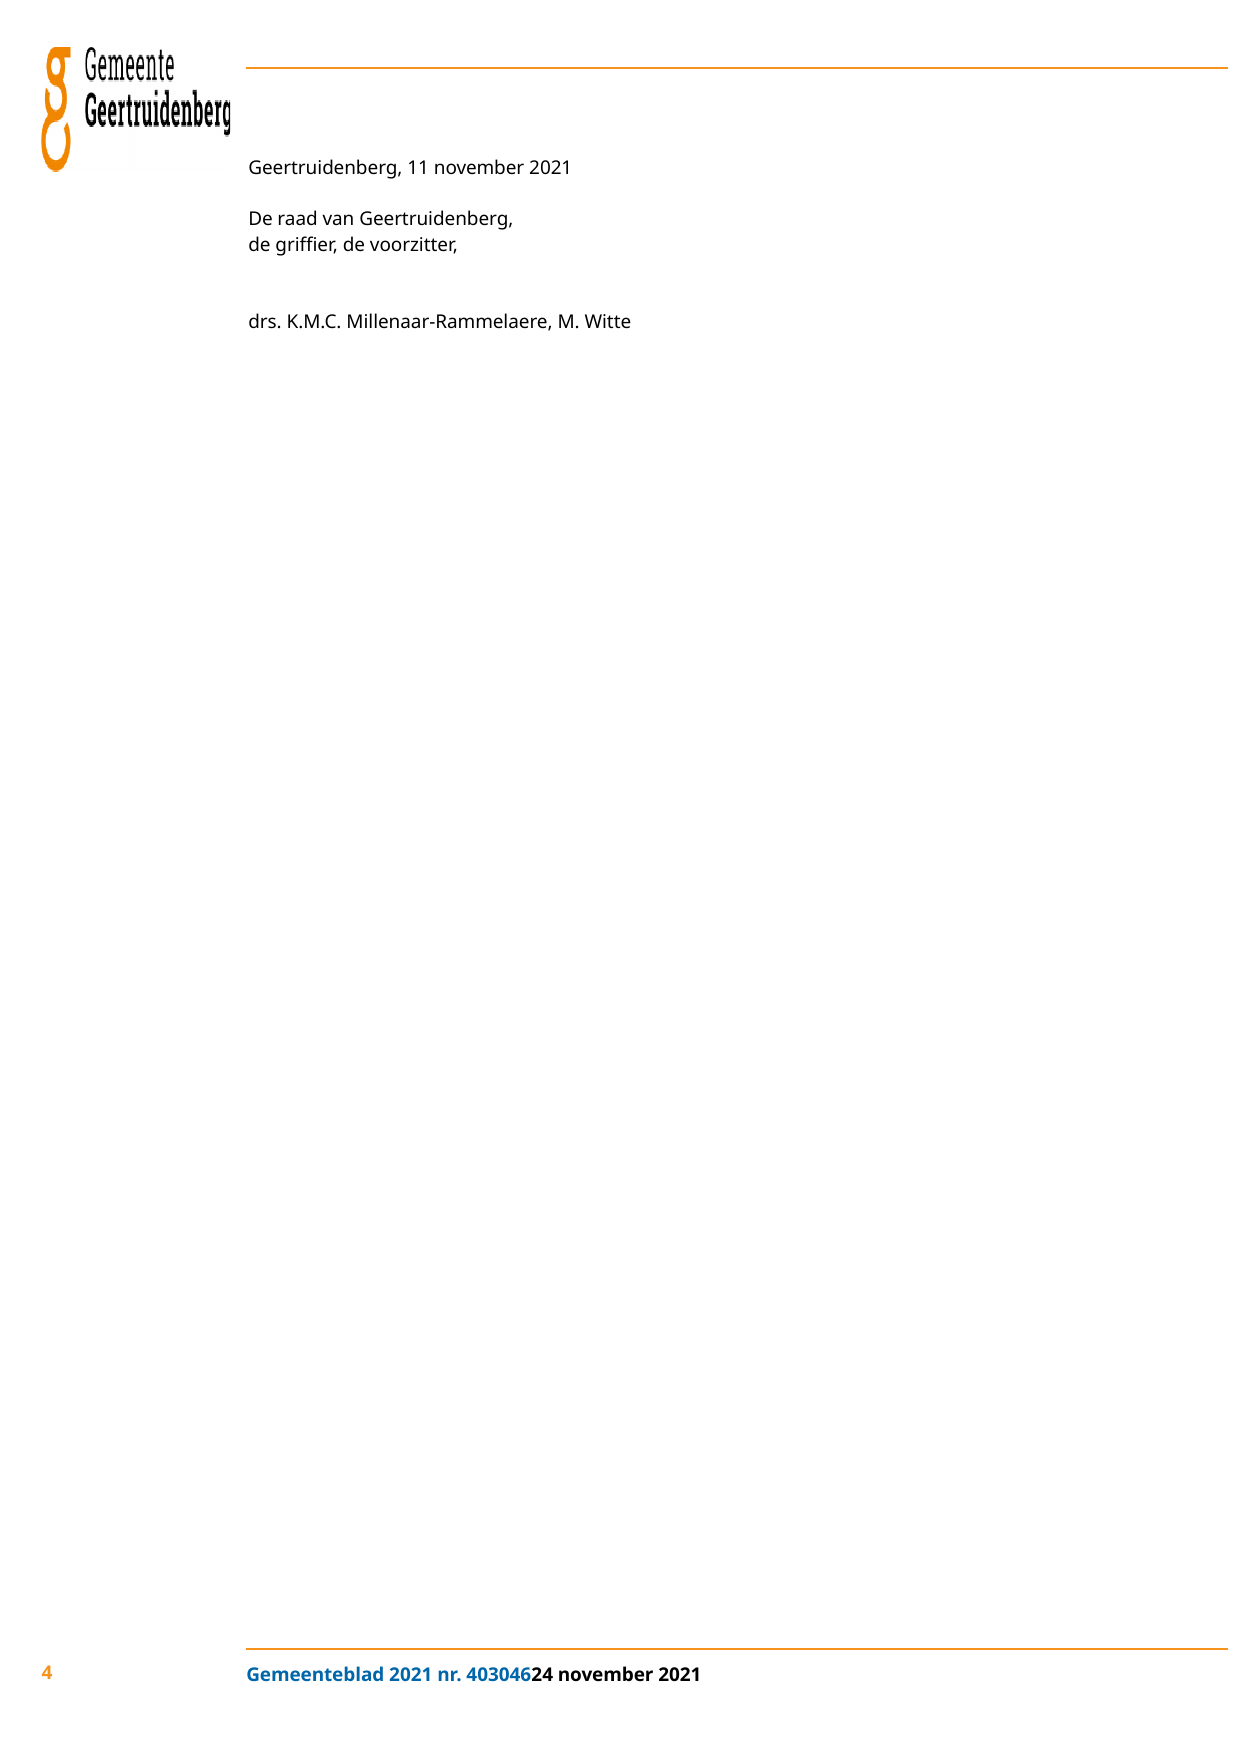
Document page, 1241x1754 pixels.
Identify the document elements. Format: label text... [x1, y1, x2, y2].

picture [41, 47, 231, 172]
text Geertruidenberg, 11 november 2021 [248, 154, 1152, 180]
text drs. K.M.C. Millenaar-Rammelaere, M. Witte [248, 308, 1152, 334]
text De raad van Geertruidenberg, [248, 205, 1152, 231]
text de griffier, de voorzitter, [248, 231, 1152, 257]
